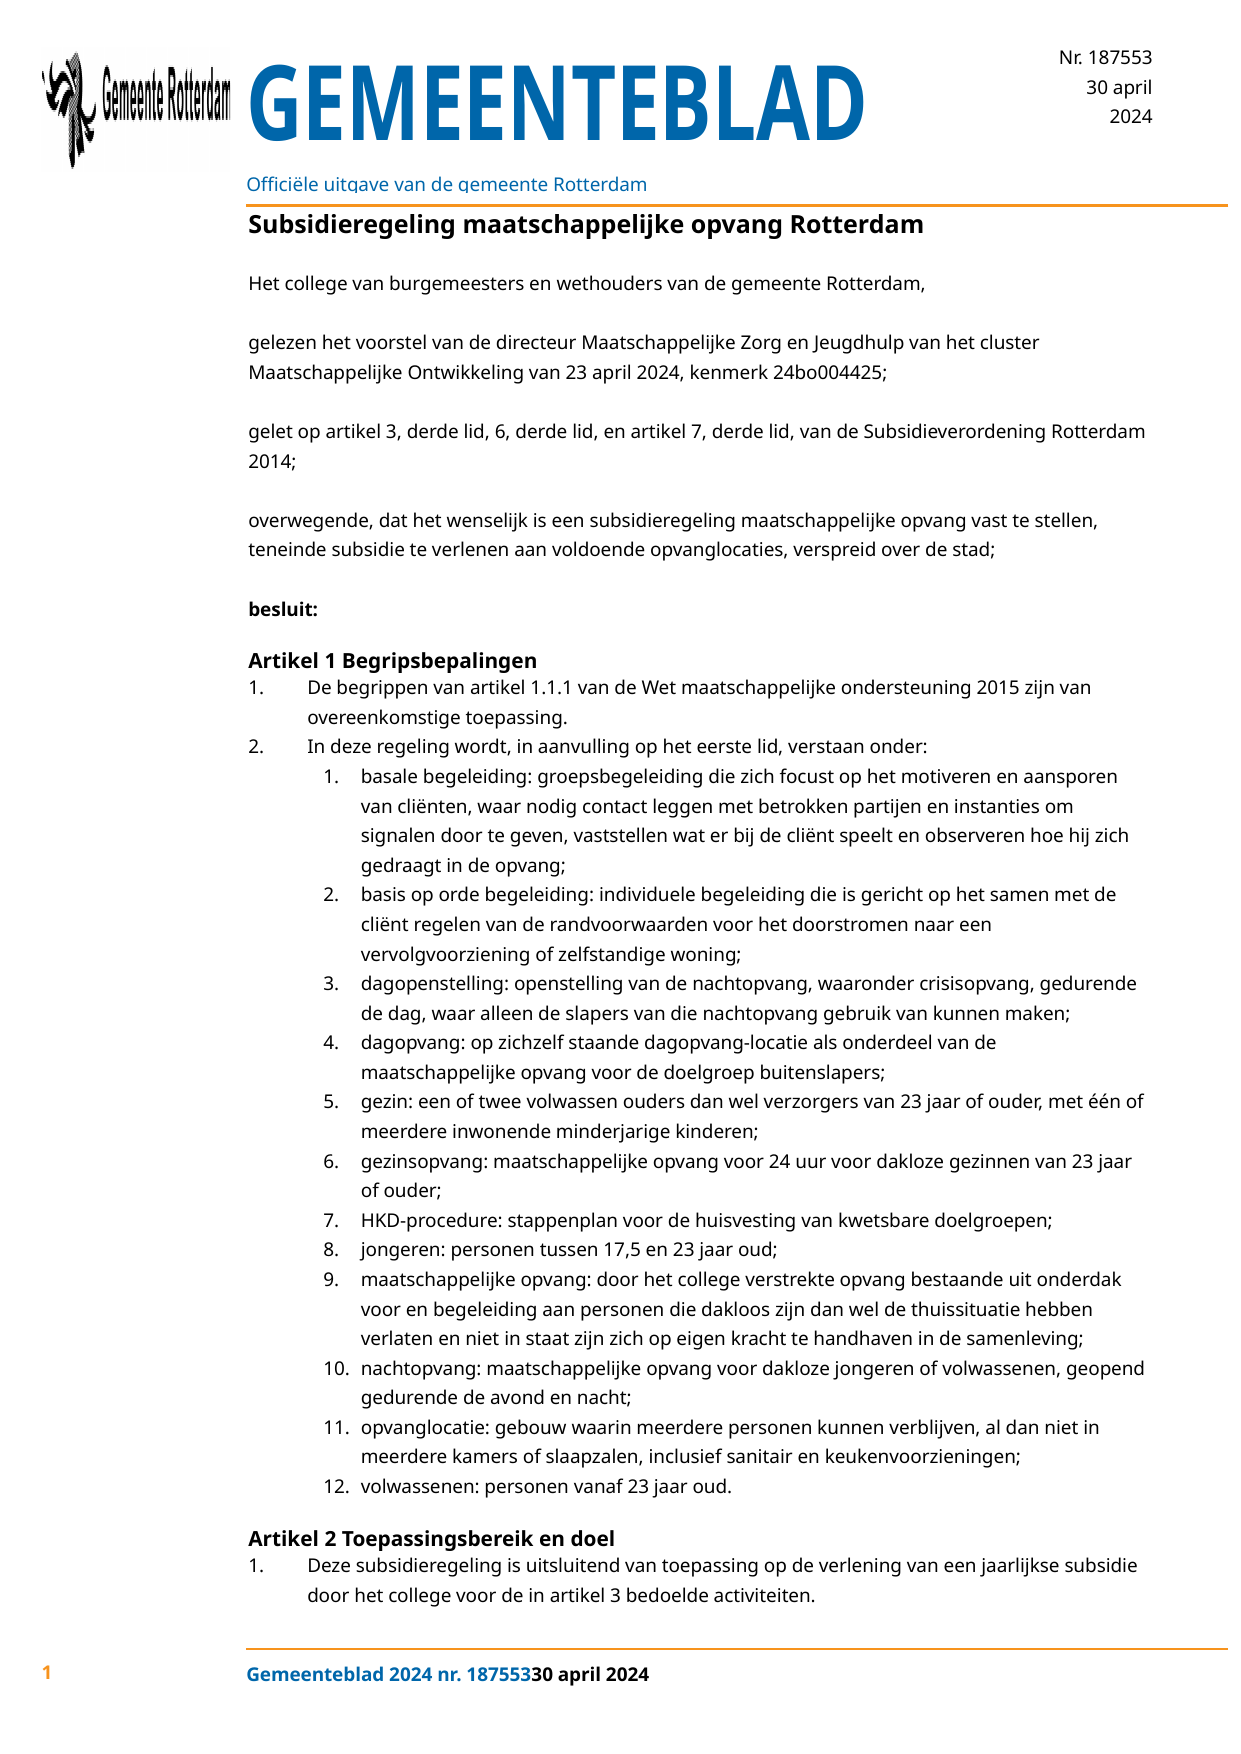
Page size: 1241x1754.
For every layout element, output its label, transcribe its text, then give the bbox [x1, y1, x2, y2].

list maatschappelijke opvang: door het college verstrekte opvang bestaande uit onderdak voor en begeleiding aan personen die dakloos zijn dan wel de thuissituatie hebben verlaten en niet in staat zijn zich op eigen kracht te handhaven in de samenleving; [323, 1266, 1152, 1351]
text Het college van burgemeesters en wethouders van de gemeente Rotterdam, [248, 270, 1152, 296]
list opvanglocatie: gebouw waarin meerdere personen kunnen verblijven, al dan niet in meerdere kamers of slaapzalen, inclusief sanitair en keukenvoorzieningen; [323, 1414, 1152, 1469]
list De begrippen van artikel 1.1.1 van de Wet maatschappelijke ondersteuning 2015 zijn van overeenkomstige toepassing. [248, 674, 1152, 730]
list Deze subsidieregeling is uitsluitend van toepassing op de verlening van een jaarlijkse subsidie door het college voor de in artikel 3 bedoelde activiteiten. [248, 1552, 1152, 1607]
list basale begeleiding: groepsbegeleiding die zich focust op het motiveren en aansporen van cliënten, waar nodig contact leggen met betrokken partijen en instanties om signalen door te geven, vaststellen wat er bij de cliënt speelt en observeren hoe hij zich gedraagt in de opvang; [323, 763, 1152, 878]
list basis op orde begeleiding: individuele begeleiding die is gericht op het samen met de cliënt regelen van de randvoorwaarden voor het doorstromen naar een vervolgvoorziening of zelfstandige woning; [323, 882, 1152, 967]
text gelezen het voorstel van de directeur Maatschappelijke Zorg en Jeugdhulp van het cluster Maatschappelijke Ontwikkeling van 23 april 2024, kenmerk 24bo004425; [248, 329, 1152, 385]
text overwegende, dat het wenselijk is een subsidieregeling maatschappelijke opvang vast te stellen, teneinde subsidie te verlenen aan voldoende opvanglocaties, verspreid over de stad; [248, 507, 1152, 562]
text Artikel 1 Begripsbepalingen [248, 646, 1152, 674]
list nachtopvang: maatschappelijke opvang voor dakloze jongeren of volwassenen, geopend gedurende de avond en nacht; [323, 1355, 1152, 1410]
list volwassenen: personen vanaf 23 jaar oud. [323, 1473, 1152, 1499]
list dagopenstelling: openstelling van de nachtopvang, waaronder crisisopvang, gedurende de dag, waar alleen de slapers van die nachtopvang gebruik van kunnen maken; [323, 970, 1152, 1026]
list dagopvang: op zichzelf staande dagopvang-locatie als onderdeel van de maatschappelijke opvang voor de doelgroep buitenslapers; [323, 1029, 1152, 1085]
list jongeren: personen tussen 17,5 en 23 jaar oud; [323, 1237, 1152, 1262]
list gezin: een of twee volwassen ouders dan wel verzorgers van 23 jaar of ouder, met één of meerdere inwonende minderjarige kinderen; [323, 1089, 1152, 1144]
list HKD-procedure: stappenplan voor de huisvesting van kwetsbare doelgroepen; [323, 1207, 1152, 1233]
text Subsidieregeling maatschappelijke opvang Rotterdam [248, 207, 1152, 241]
text besluit: [248, 596, 1152, 621]
list gezinsopvang: maatschappelijke opvang voor 24 uur voor dakloze gezinnen van 23 jaar of ouder; [323, 1148, 1152, 1203]
picture [41, 47, 231, 172]
text gelet op artikel 3, derde lid, 6, derde lid, en artikel 7, derde lid, van de Subsidieverordening Rotterdam 2014; [248, 418, 1152, 473]
text Artikel 2 Toepassingsbereik en doel [248, 1524, 1152, 1552]
list In deze regeling wordt, in aanvulling op het eerste lid, verstaan onder: [248, 734, 1152, 759]
